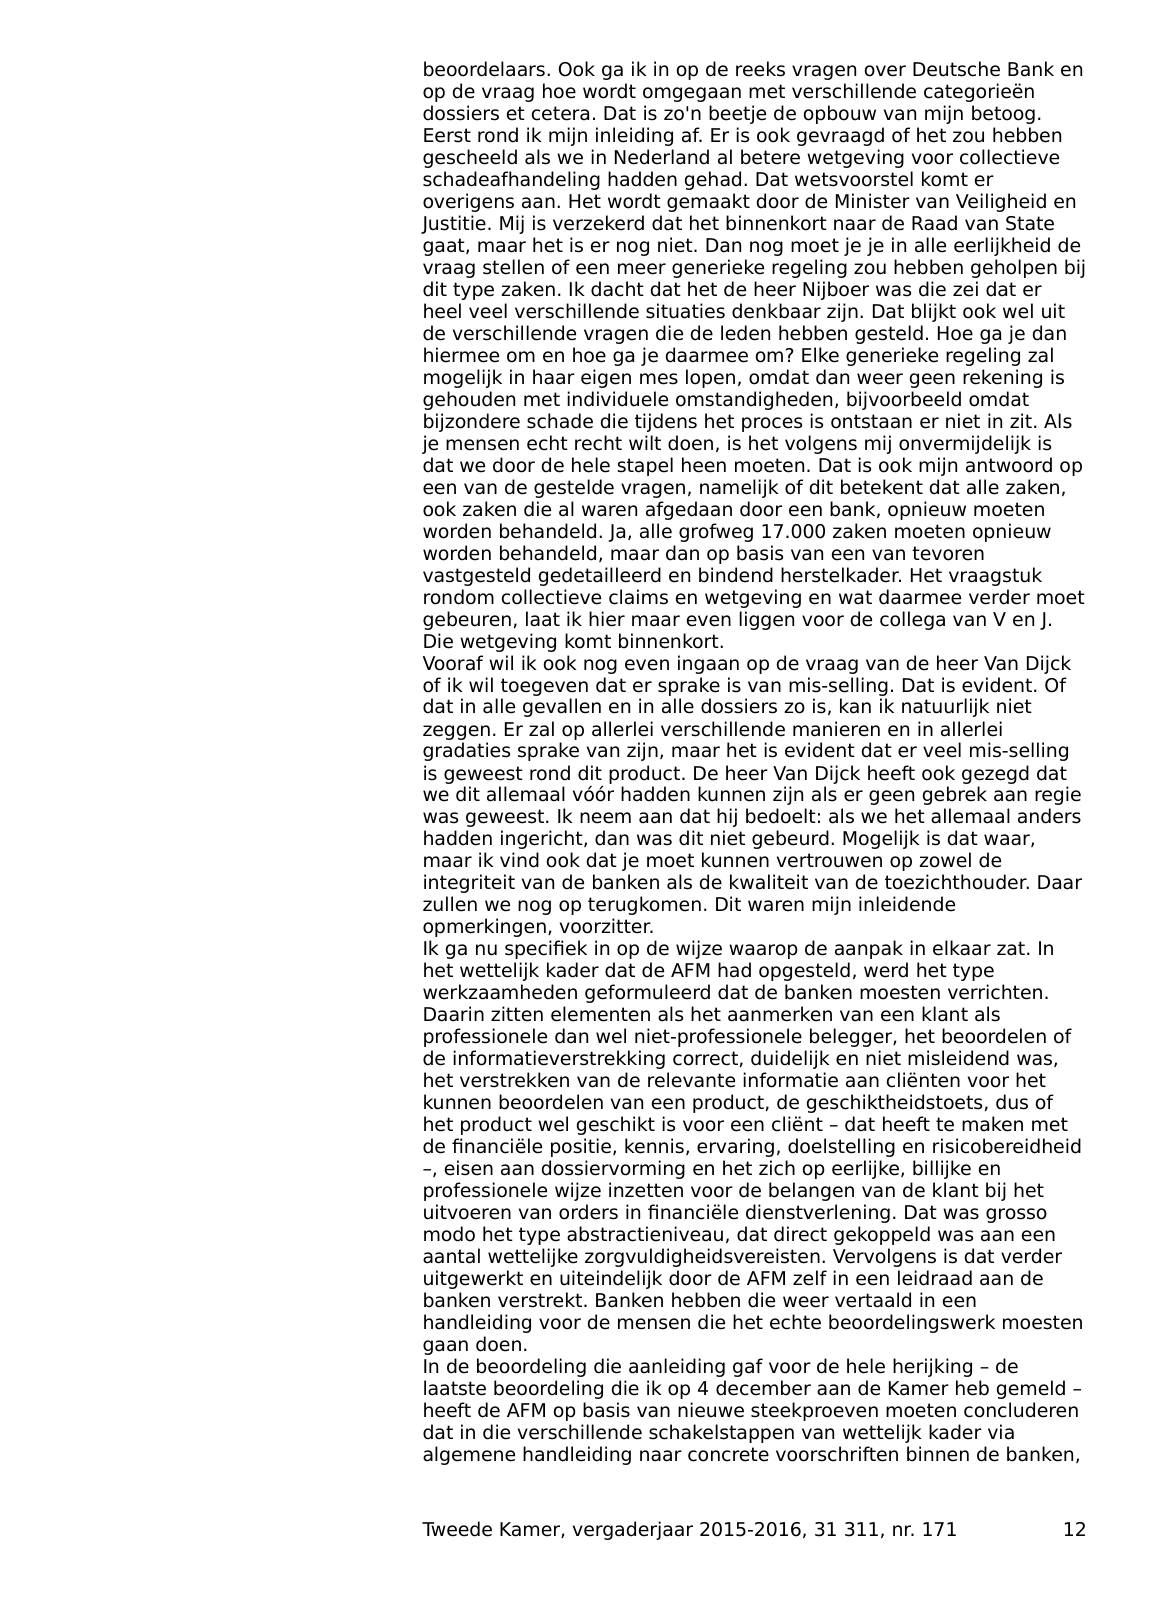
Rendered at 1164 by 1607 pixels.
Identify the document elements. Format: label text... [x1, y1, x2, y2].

text Eerst rond ik mijn inleiding af. Er is ook gevraagd of het zou hebben gescheeld als we in Nederland al betere wetgeving voor collectieve schadeafhandeling hadden gehad. Dat wetsvoorstel komt er overigens aan. Het wordt gemaakt door de Minister van Veiligheid en Justitie. Mij is verzekerd dat het binnenkort naar de Raad van State gaat, maar het is er nog niet. Dan nog moet je je in alle eerlijkheid de vraag stellen of een meer generieke regeling zou hebben geholpen bij dit type zaken. Ik dacht dat het de heer Nijboer was die zei dat er heel veel verschillende situaties denkbaar zijn. Dat blijkt ook wel uit de verschillende vragen die de leden hebben gesteld. Hoe ga je dan hiermee om en hoe ga je daarmee om? Elke generieke regeling zal mogelijk in haar eigen mes lopen, omdat dan weer geen rekening is gehouden met individuele omstandigheden, bijvoorbeeld omdat bijzondere schade die tijdens het proces is ontstaan er niet in zit. Als je mensen echt recht wilt doen, is het volgens mij onvermijdelijk is dat we door de hele stapel heen moeten. Dat is ook mijn antwoord op een van de gestelde vragen, namelijk of dit betekent dat alle zaken, ook zaken die al waren afgedaan door een bank, opnieuw moeten worden behandeld. Ja, alle grofweg 17.000 zaken moeten opnieuw worden behandeld, maar dan op basis van een van tevoren vastgesteld gedetailleerd en bindend herstelkader. Het vraagstuk rondom collectieve claims en wetgeving en wat daarmee verder moet gebeuren, laat ik hier maar even liggen voor de collega van V en J. Die wetgeving komt binnenkort. [422, 125, 1087, 652]
text Vooraf wil ik ook nog even ingaan op de vraag van de heer Van Dijck of ik wil toegeven dat er sprake is van mis-selling. Dat is evident. Of dat in alle gevallen en in alle dossiers zo is, kan ik natuurlijk niet zeggen. Er zal op allerlei verschillende manieren en in allerlei gradaties sprake van zijn, maar het is evident dat er veel mis-selling is geweest rond dit product. De heer Van Dijck heeft ook gezegd dat we dit allemaal vóór hadden kunnen zijn als er geen gebrek aan regie was geweest. Ik neem aan dat hij bedoelt: als we het allemaal anders hadden ingericht, dan was dit niet gebeurd. Mogelijk is dat waar, maar ik vind ook dat je moet kunnen vertrouwen op zowel de integriteit van de banken als de kwaliteit van de toezichthouder. Daar zullen we nog op terugkomen. Dit waren mijn inleidende opmerkingen, voorzitter. [422, 652, 1087, 938]
text In de beoordeling die aanleiding gaf voor de hele herijking – de laatste beoordeling die ik op 4 december aan de Kamer heb gemeld – heeft de AFM op basis van nieuwe steekproeven moeten concluderen dat in die verschillende schakelstappen van wettelijk kader via algemene handleiding naar concrete voorschriften binnen de banken, [422, 1356, 1087, 1466]
text beoordelaars. Ook ga ik in op de reeks vragen over Deutsche Bank en op de vraag hoe wordt omgegaan met verschillende categorieën dossiers et cetera. Dat is zo'n beetje de opbouw van mijn betoog. [422, 59, 1087, 125]
text Ik ga nu specifiek in op de wijze waarop de aanpak in elkaar zat. In het wettelijk kader dat de AFM had opgesteld, werd het type werkzaamheden geformuleerd dat de banken moesten verrichten. Daarin zitten elementen als het aanmerken van een klant als professionele dan wel niet-professionele belegger, het beoordelen of de informatieverstrekking correct, duidelijk en niet misleidend was, het verstrekken van de relevante informatie aan cliënten voor het kunnen beoordelen van een product, de geschiktheidstoets, dus of het product wel geschikt is voor een cliënt – dat heeft te maken met de financiële positie, kennis, ervaring, doelstelling en risicobereidheid –, eisen aan dossiervorming en het zich op eerlijke, billijke en professionele wijze inzetten voor de belangen van de klant bij het uitvoeren van orders in financiële dienstverlening. Dat was grosso modo het type abstractieniveau, dat direct gekoppeld was aan een aantal wettelijke zorgvuldigheidsvereisten. Vervolgens is dat verder uitgewerkt en uiteindelijk door de AFM zelf in een leidraad aan de banken verstrekt. Banken hebben die weer vertaald in een handleiding voor de mensen die het echte beoordelingswerk moesten gaan doen. [422, 938, 1087, 1356]
